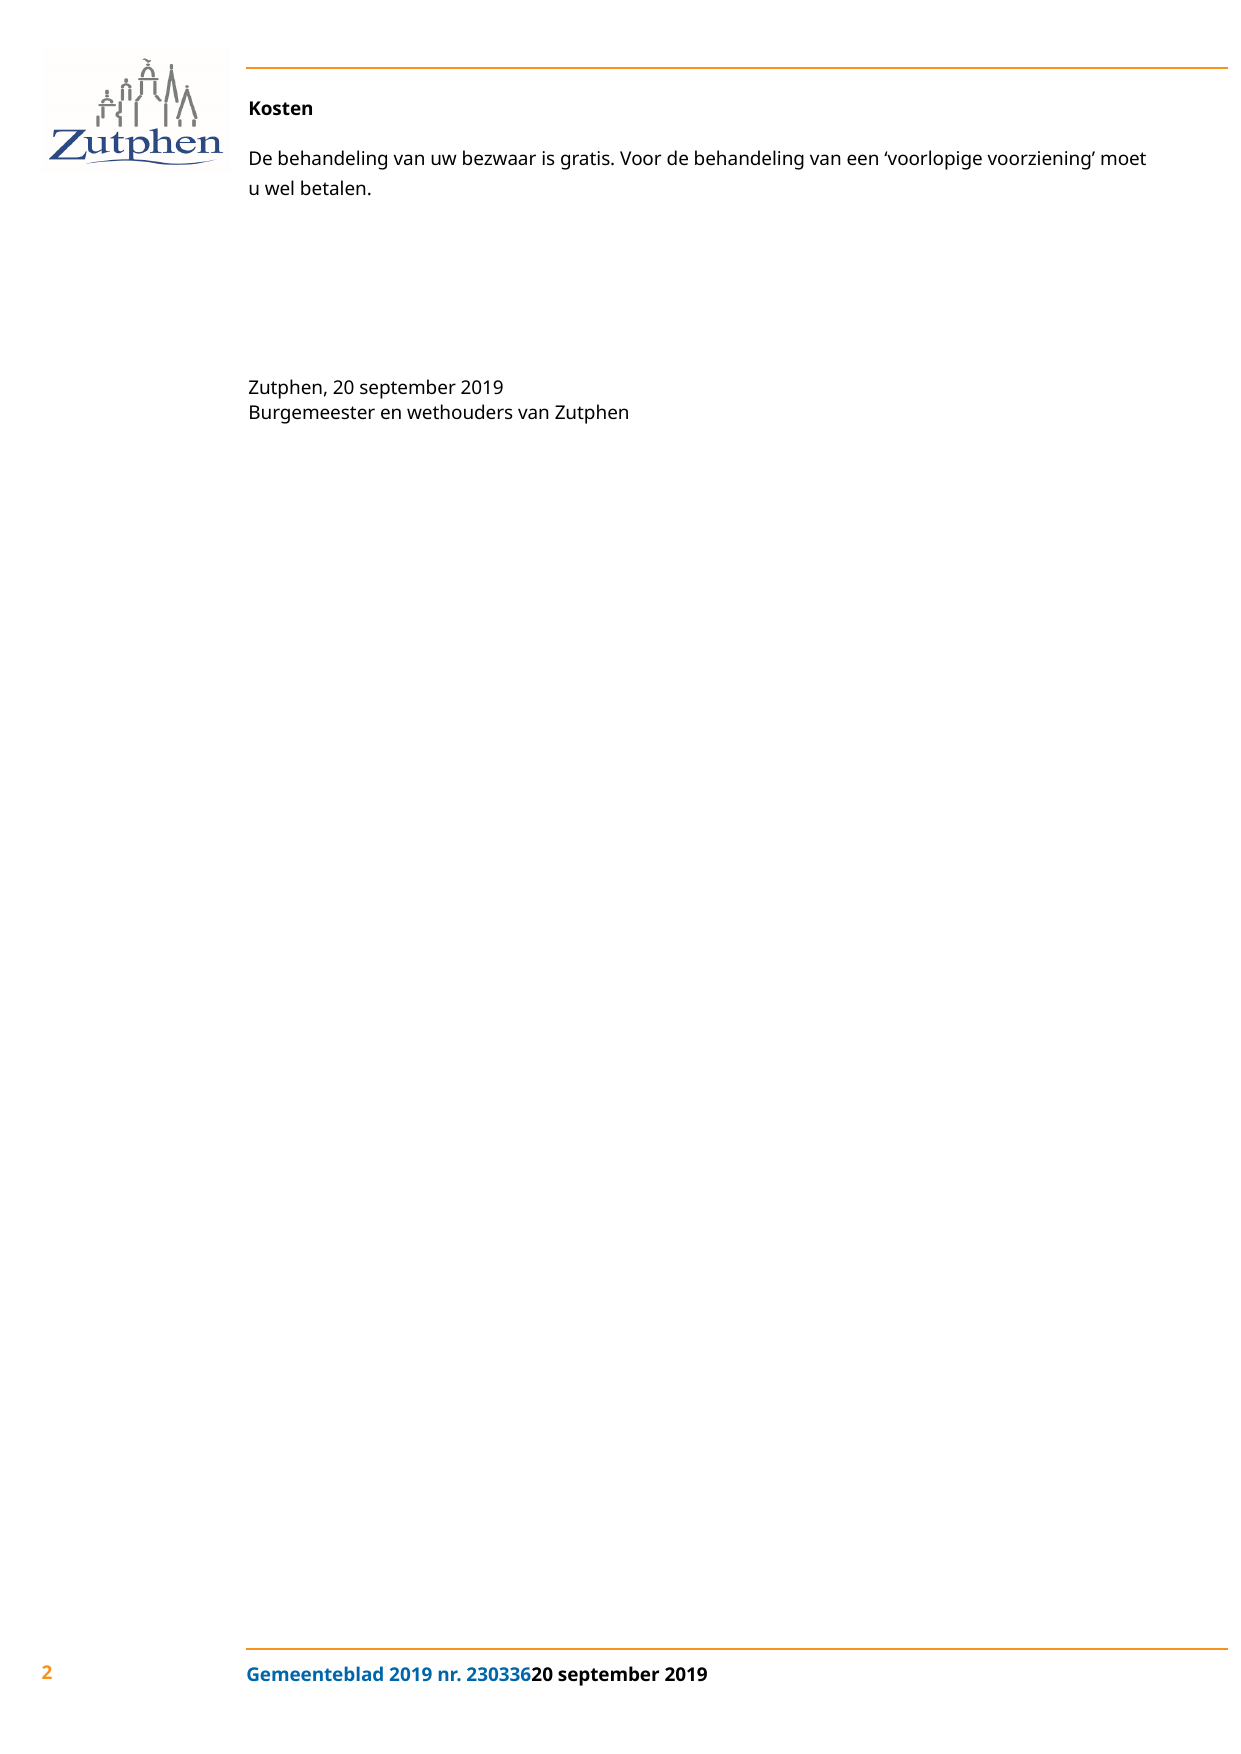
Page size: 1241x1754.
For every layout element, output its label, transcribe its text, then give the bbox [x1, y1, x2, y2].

text Zutphen, 20 september 2019 [248, 374, 1152, 399]
text Burgemeester en wethouders van Zutphen [248, 399, 1152, 425]
picture [41, 47, 231, 172]
text De behandeling van uw bezwaar is gratis. Voor de behandeling van een ‘voorlopige voorziening’ moet u wel betalen. [248, 145, 1152, 201]
text Kosten [248, 95, 1152, 121]
